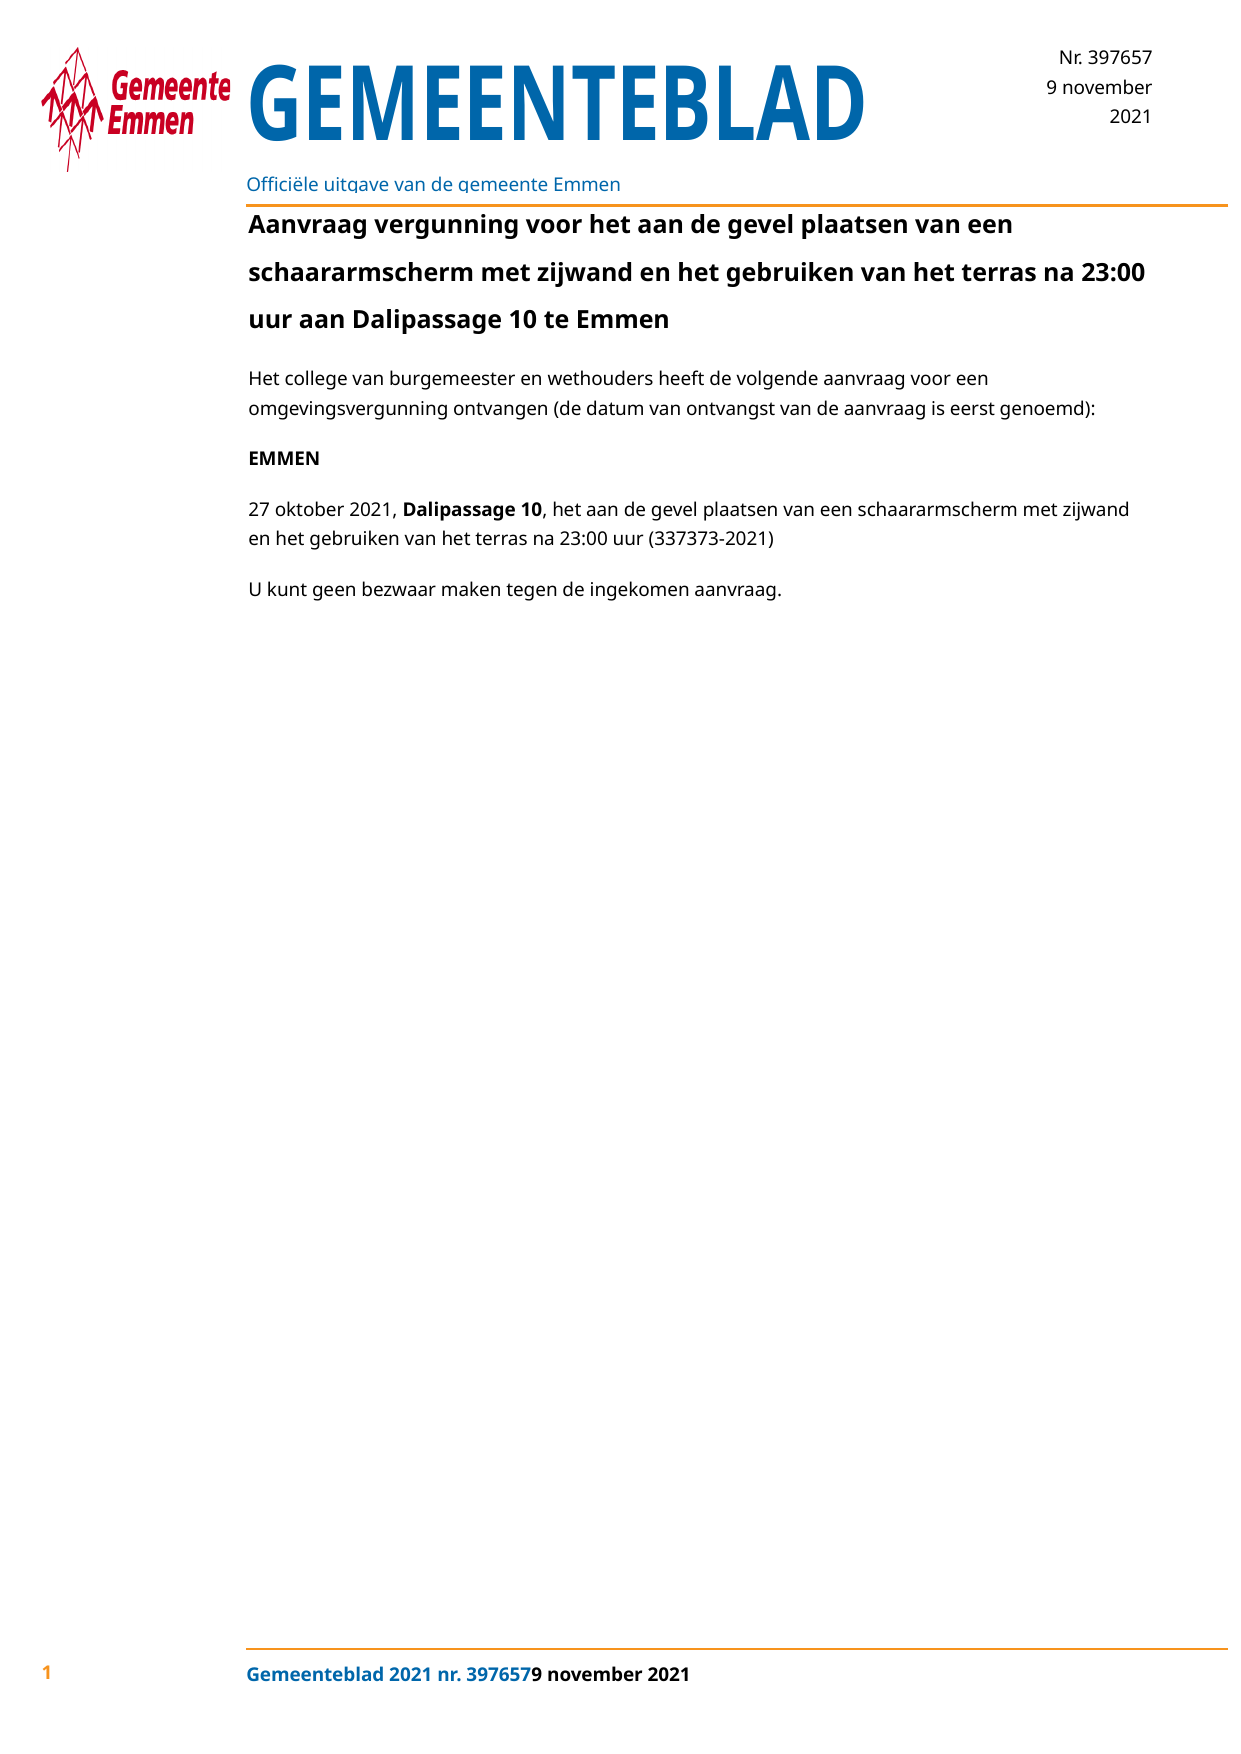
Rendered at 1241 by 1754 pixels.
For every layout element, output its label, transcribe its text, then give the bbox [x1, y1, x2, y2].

picture [41, 47, 231, 172]
text Het college van burgemeester en wethouders heeft de volgende aanvraag voor een omgevingsvergunning ontvangen (de datum van ontvangst van de aanvraag is eerst genoemd): [248, 366, 1152, 421]
text 27 oktober 2021, Dalipassage 10, het aan de gevel plaatsen van een schaararmscherm met zijwand en het gebruiken van het terras na 23:00 uur (337373-2021) [248, 496, 1152, 551]
text EMMEN [248, 446, 1152, 471]
text Aanvraag vergunning voor het aan de gevel plaatsen van een schaararmscherm met zijwand en het gebruiken van het terras na 23:00 uur aan Dalipassage 10 te Emmen [248, 207, 1152, 336]
text U kunt geen bezwaar maken tegen de ingekomen aanvraag. [248, 576, 1152, 602]
